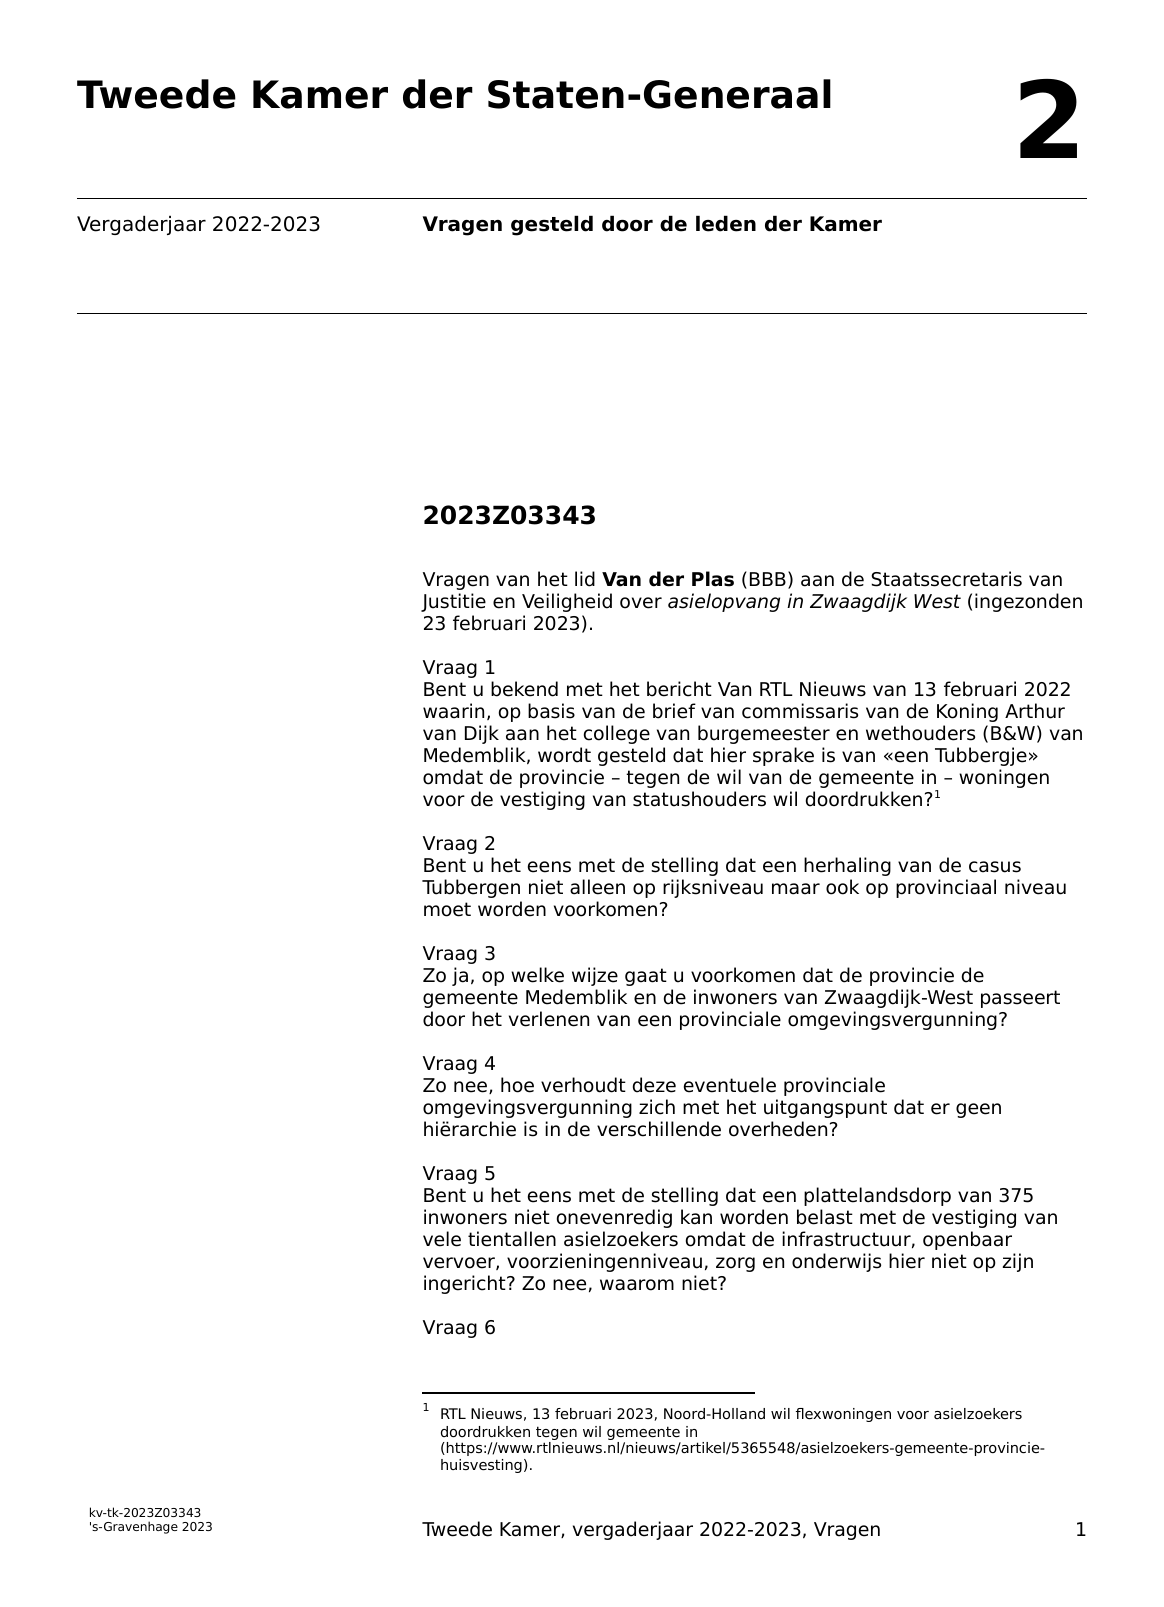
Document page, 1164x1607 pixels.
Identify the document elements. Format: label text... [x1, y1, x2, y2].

text Vraag 1 [422, 657, 1087, 679]
text kv-tk-2023Z03343 [88, 1506, 323, 1520]
text 's-Gravenhage 2023 [88, 1520, 323, 1534]
text Zo ja, op welke wijze gaat u voorkomen dat de provincie de gemeente Medemblik en de inwoners van Zwaagdijk-West passeert door het verlenen van een provinciale omgevingsvergunning? [422, 965, 1087, 1031]
text 2023Z03343 [422, 501, 1087, 531]
text Vraag 3 [422, 943, 1087, 965]
text Bent u het eens met de stelling dat een herhaling van de casus Tubbergen niet alleen op rijksniveau maar ook op provinciaal niveau moet worden voorkomen? [422, 855, 1087, 921]
table_header Tweede Kamer der Staten-Generaal [77, 59, 886, 198]
text Vraag 6 [422, 1317, 1087, 1339]
text Vragen van het lid Van der Plas (BBB) aan de Staatssecretaris van Justitie en Veiligheid over asielopvang in Zwaagdijk West (ingezonden 23 februari 2023). [422, 569, 1087, 635]
text Vraag 4 [422, 1053, 1087, 1075]
text Vraag 2 [422, 833, 1087, 855]
table_cell Vragen gesteld door de leden der Kamer [422, 199, 1087, 313]
text Bent u bekend met het bericht Van RTL Nieuws van 13 februari 2022 waarin, op basis van de brief van commissaris van de Koning Arthur van Dijk aan het college van burgemeester en wethouders (B&W) van Medemblik, wordt gesteld dat hier sprake is van «een Tubbergje» omdat de provincie – tegen de wil van de gemeente in – woningen voor de vestiging van statushouders wil doordrukken? [422, 679, 1087, 811]
text Vraag 5 [422, 1163, 1087, 1185]
table_cell Vergaderjaar 2022-2023 [77, 199, 422, 313]
text Zo nee, hoe verhoudt deze eventuele provinciale omgevingsvergunning zich met het uitgangspunt dat er geen hiërarchie is in de verschillende overheden? [422, 1075, 1087, 1141]
text Bent u het eens met de stelling dat een plattelandsdorp van 375 inwoners niet onevenredig kan worden belast met de vestiging van vele tientallen asielzoekers omdat de infrastructuur, openbaar vervoer, voorzieningenniveau, zorg en onderwijs hier niet op zijn ingericht? Zo nee, waarom niet? [422, 1185, 1087, 1295]
table_header 2 [886, 59, 1087, 198]
text RTL Nieuws, 13 februari 2023, Noord-Holland wil flexwoningen voor asielzoekers doordrukken tegen wil gemeente in (https://www.rtlnieuws.nl/nieuws/artikel/5365548/asielzoekers-gemeente-provincie-huisvesting). [422, 1402, 1087, 1474]
